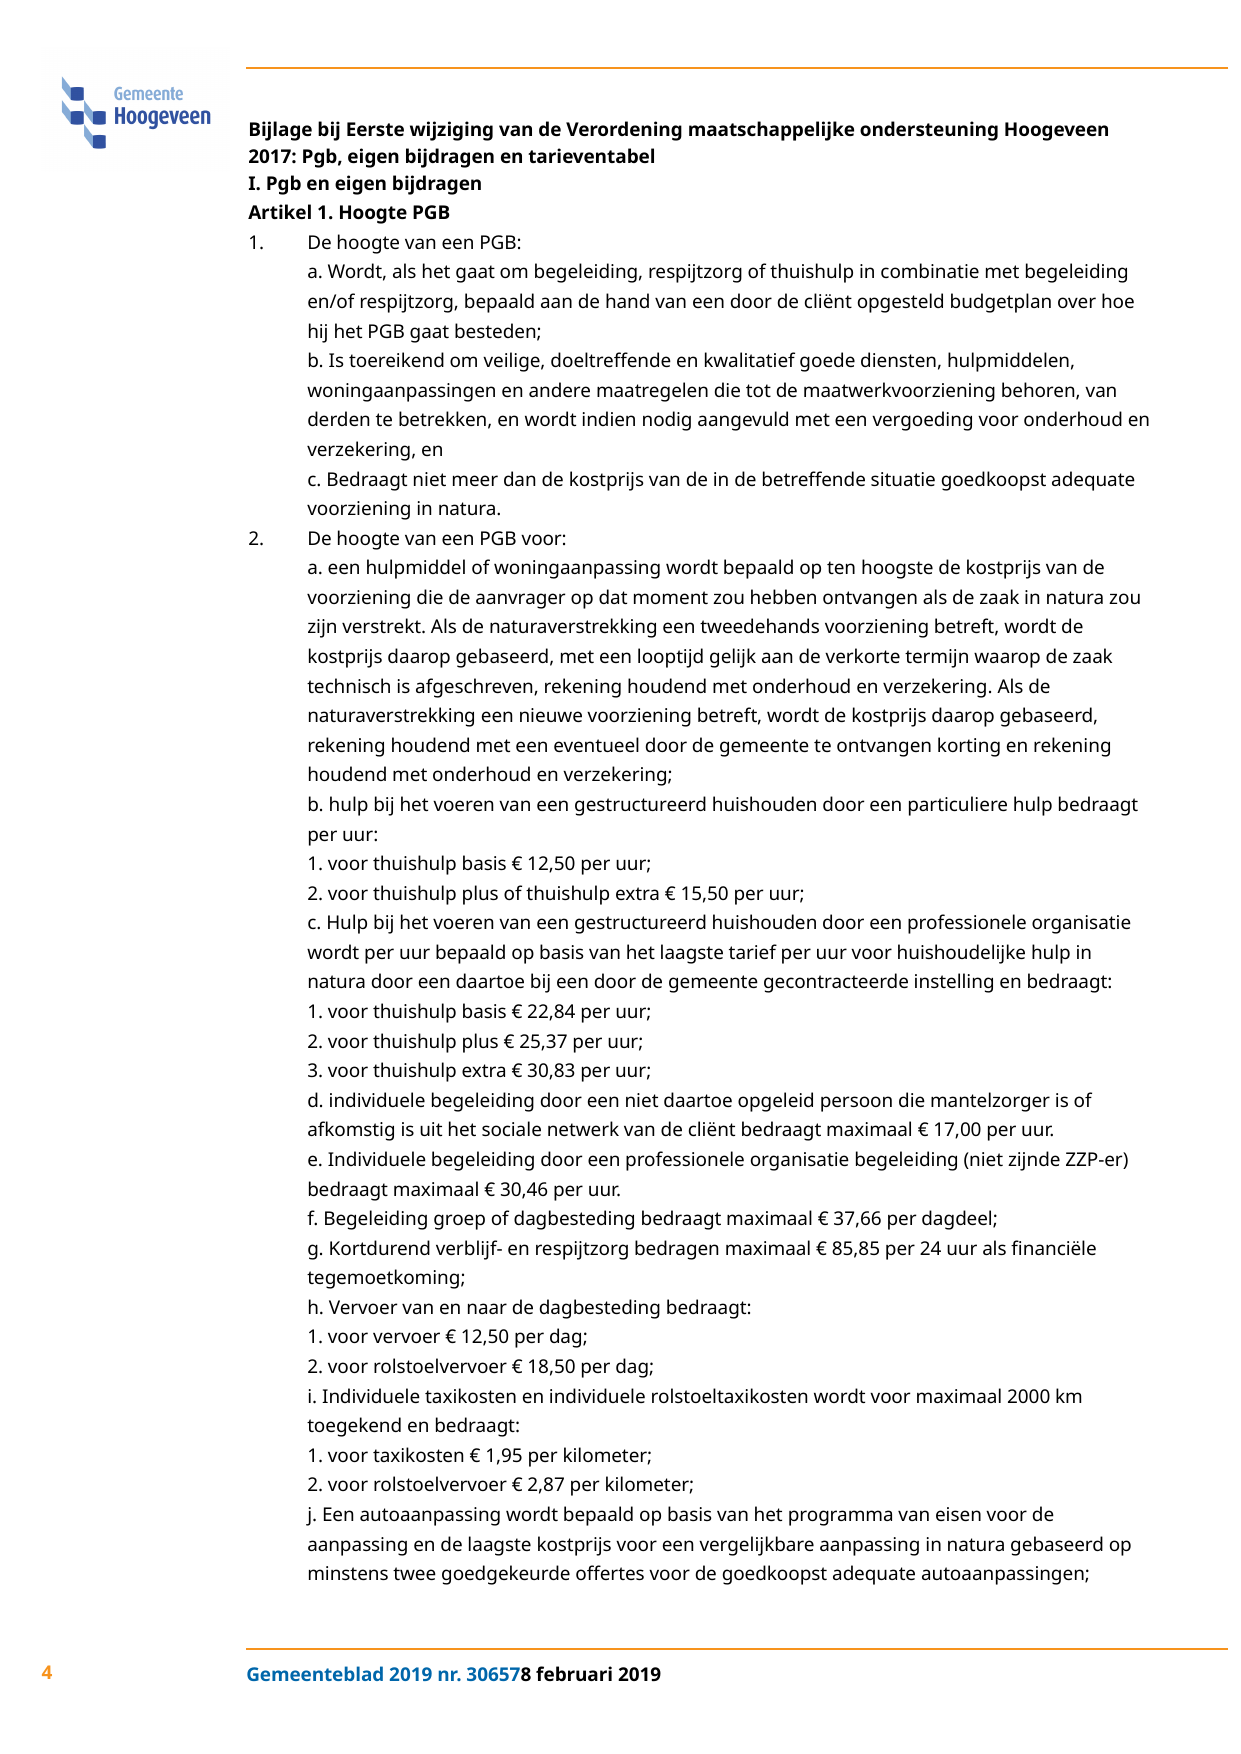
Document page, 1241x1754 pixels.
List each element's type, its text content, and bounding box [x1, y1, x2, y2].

list b. Is toereikend om veilige, doeltreffende en kwalitatief goede diensten, hulpmiddelen, woningaanpassingen en andere maatregelen die tot de maatwerkvoorziening behoren, van derden te betrekken, en wordt indien nodig aangevuld met een vergoeding voor onderhoud en verzekering, en [248, 347, 1152, 462]
list 1. voor taxikosten € 1,95 per kilometer; [248, 1442, 1152, 1468]
list 2. voor rolstoelvervoer € 2,87 per kilometer; [248, 1472, 1152, 1497]
text Bijlage bij Eerste wijziging van de Verordening maatschappelijke ondersteuning Hoogeveen 2017: Pgb, eigen bijdragen en tarieventabel [248, 116, 1152, 170]
list 1. voor thuishulp basis € 22,84 per uur; [248, 998, 1152, 1024]
list i. Individuele taxikosten en individuele rolstoeltaxikosten wordt voor maximaal 2000 km toegekend en bedraagt: [248, 1383, 1152, 1438]
list d. individuele begeleiding door een niet daartoe opgeleid persoon die mantelzorger is of afkomstig is uit het sociale netwerk van de cliënt bedraagt maximaal € 17,00 per uur. [248, 1087, 1152, 1142]
list c. Hulp bij het voeren van een gestructureerd huishouden door een professionele organisatie wordt per uur bepaald op basis van het laagste tarief per uur voor huishoudelijke hulp in natura door een daartoe bij een door de gemeente gecontracteerde instelling en bedraagt: [248, 909, 1152, 994]
list g. Kortdurend verblijf- en respijtzorg bedragen maximaal € 85,85 per 24 uur als financiële tegemoetkoming; [248, 1235, 1152, 1290]
list b. hulp bij het voeren van een gestructureerd huishouden door een particuliere hulp bedraagt per uur: [248, 791, 1152, 846]
list 2. voor rolstoelvervoer € 18,50 per dag; [248, 1353, 1152, 1379]
list 2. voor thuishulp plus € 25,37 per uur; [248, 1028, 1152, 1053]
list De hoogte van een PGB voor: [248, 525, 1152, 551]
list h. Vervoer van en naar de dagbesteding bedraagt: [248, 1294, 1152, 1320]
list j. Een autoaanpassing wordt bepaald op basis van het programma van eisen voor de aanpassing en de laagste kostprijs voor een vergelijkbare aanpassing in natura gebaseerd op minstens twee goedgekeurde offertes voor de goedkoopst adequate autoaanpassingen; [248, 1501, 1152, 1586]
list f. Begeleiding groep of dagbesteding bedraagt maximaal € 37,66 per dagdeel; [248, 1205, 1152, 1231]
text I. Pgb en eigen bijdragen [248, 170, 1152, 196]
list De hoogte van een PGB: [248, 229, 1152, 255]
list 1. voor thuishulp basis € 12,50 per uur; [248, 850, 1152, 876]
list 1. voor vervoer € 12,50 per dag; [248, 1324, 1152, 1349]
list a. Wordt, als het gaat om begeleiding, respijtzorg of thuishulp in combinatie met begeleiding en/of respijtzorg, bepaald aan de hand van een door de cliënt opgesteld budgetplan over hoe hij het PGB gaat besteden; [248, 259, 1152, 343]
list e. Individuele begeleiding door een professionele organisatie begeleiding (niet zijnde ZZP-er) bedraagt maximaal € 30,46 per uur. [248, 1146, 1152, 1201]
list 2. voor thuishulp plus of thuishulp extra € 15,50 per uur; [248, 880, 1152, 906]
list 3. voor thuishulp extra € 30,83 per uur; [248, 1057, 1152, 1083]
list a. een hulpmiddel of woningaanpassing wordt bepaald op ten hoogste de kostprijs van de voorziening die de aanvrager op dat moment zou hebben ontvangen als de zaak in natura zou zijn verstrekt. Als de naturaverstrekking een tweedehands voorziening betreft, wordt de kostprijs daarop gebaseerd, met een looptijd gelijk aan de verkorte termijn waarop de zaak technisch is afgeschreven, rekening houdend met onderhoud en verzekering. Als de naturaverstrekking een nieuwe voorziening betreft, wordt de kostprijs daarop gebaseerd, rekening houdend met een eventueel door de gemeente te ontvangen korting en rekening houdend met onderhoud en verzekering; [248, 554, 1152, 787]
list c. Bedraagt niet meer dan de kostprijs van de in de betreffende situatie goedkoopst adequate voorziening in natura. [248, 466, 1152, 521]
picture [41, 47, 231, 172]
text Artikel 1. Hoogte PGB [248, 199, 1152, 225]
